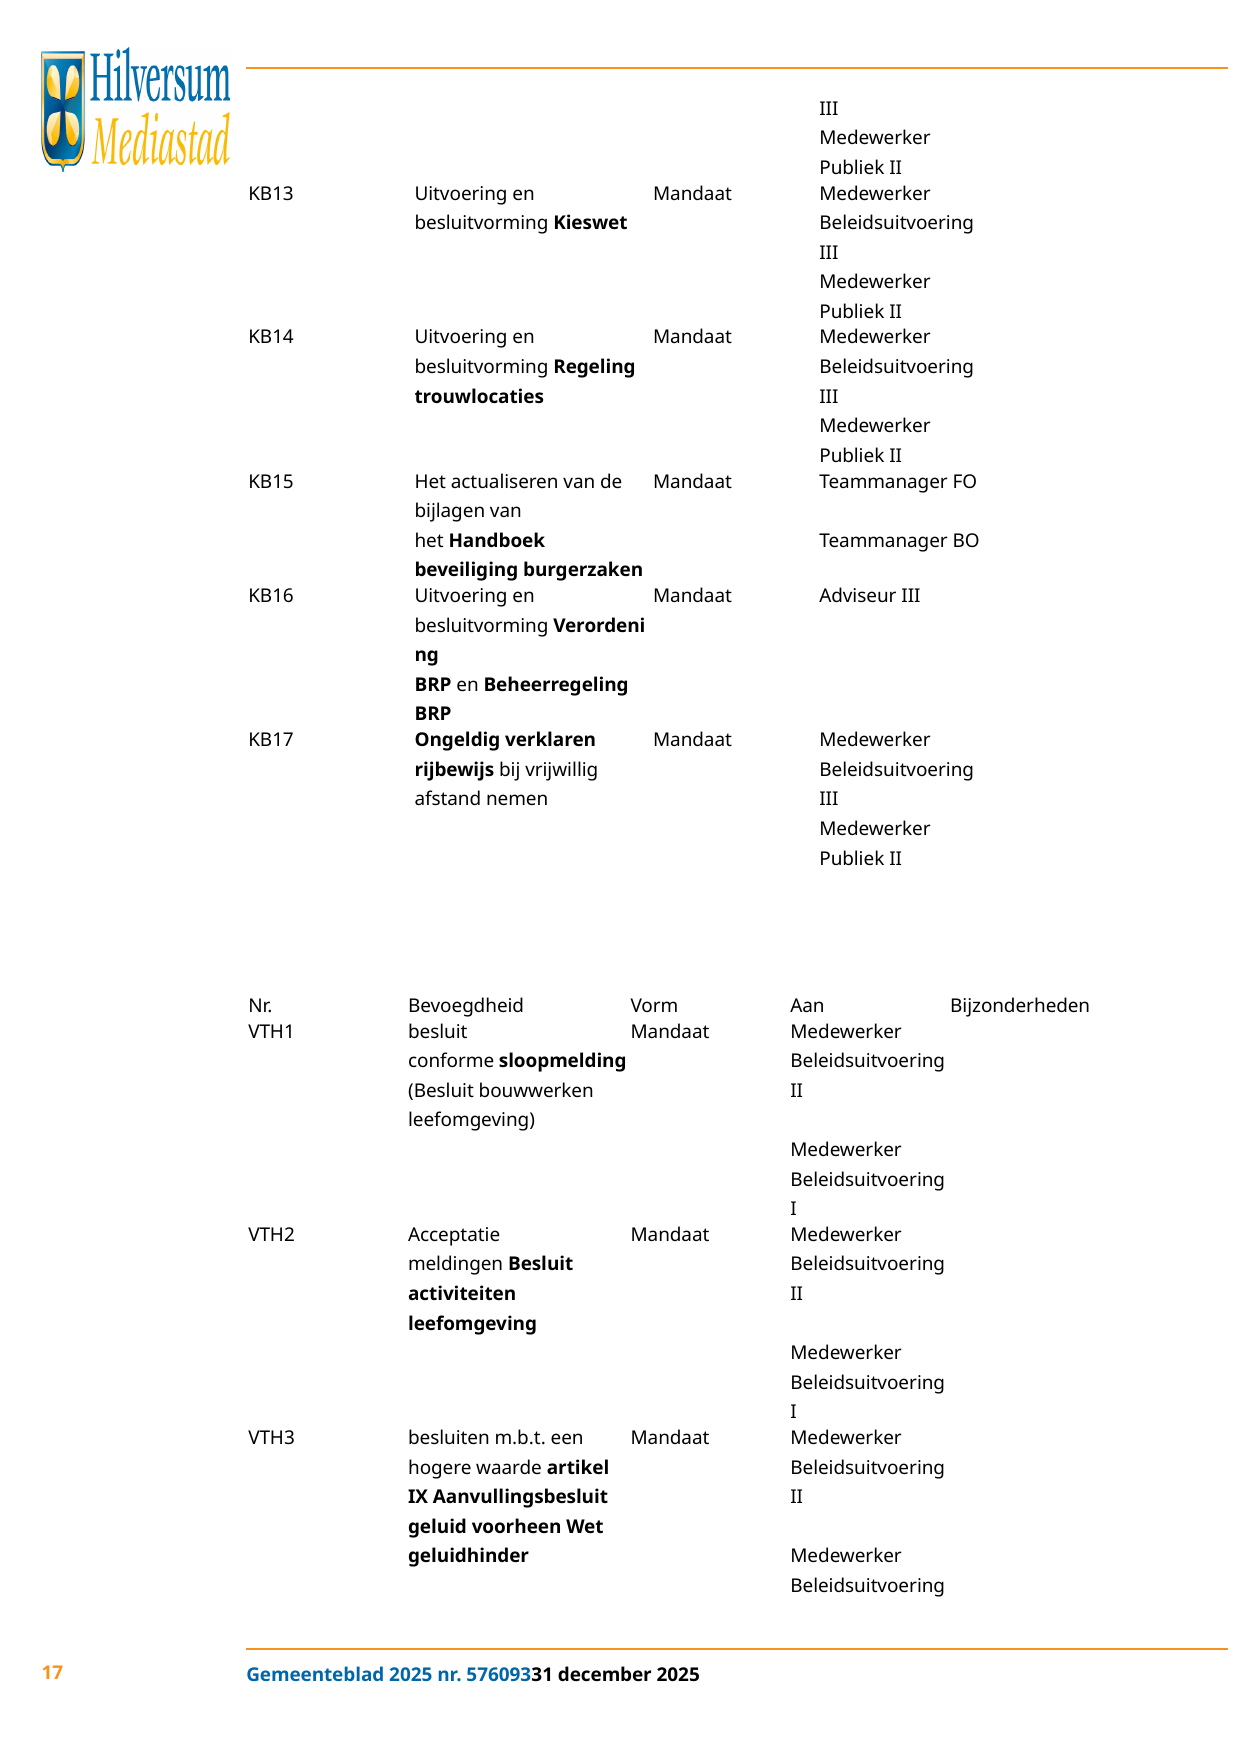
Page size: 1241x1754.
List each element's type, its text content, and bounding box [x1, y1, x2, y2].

table_cell VTH3 [248, 1424, 408, 1598]
table_header Vorm [630, 992, 790, 1018]
table_cell KB14 [248, 324, 414, 468]
table_cell Het actualiseren van de bijlagen van het Handboek beveiliging burgerzaken [414, 468, 653, 582]
table_header Nr. [248, 992, 408, 1018]
table_cell Acceptatie meldingen Besluit activiteiten leefomgeving [408, 1221, 630, 1424]
table_cell [985, 180, 1152, 324]
table_cell [950, 1424, 1152, 1598]
table_cell [985, 582, 1152, 726]
table_cell Uitvoering en besluitvorming Kieswet [414, 180, 653, 324]
table_cell KB17 [248, 726, 414, 870]
table_cell Adviseur III [819, 582, 985, 726]
table_cell Mandaat [653, 726, 819, 870]
table_header Bijzonderheden [950, 992, 1152, 1018]
table_cell Mandaat [630, 1221, 790, 1424]
table_header Bevoegdheid [408, 992, 630, 1018]
table_cell Medewerker Beleidsuitvoering III Medewerker Publiek II [819, 726, 985, 870]
table_cell Medewerker Beleidsuitvoering III Medewerker Publiek II [819, 180, 985, 324]
table_cell Medewerker Beleidsuitvoering II Medewerker Beleidsuitvoering [790, 1424, 950, 1598]
table_cell [985, 95, 1152, 180]
table_cell KB15 [248, 468, 414, 582]
table_cell [985, 324, 1152, 468]
table_cell VTH2 [248, 1221, 408, 1424]
table_cell Mandaat [653, 324, 819, 468]
table_cell [985, 726, 1152, 870]
table_cell Mandaat [653, 582, 819, 726]
table_cell besluiten m.b.t. een hogere waarde artikel IX Aanvullingsbesluit geluid voorheen Wet geluidhinder [408, 1424, 630, 1598]
table_cell [248, 95, 414, 180]
table_cell [653, 95, 819, 180]
table_cell VTH1 [248, 1018, 408, 1221]
table_cell Medewerker Beleidsuitvoering III Medewerker Publiek II [819, 324, 985, 468]
table_cell Medewerker Beleidsuitvoering II Medewerker Beleidsuitvoering I [790, 1018, 950, 1221]
table_header Aan [790, 992, 950, 1018]
table_cell [950, 1221, 1152, 1424]
table_cell Mandaat [653, 468, 819, 582]
table_cell Ongeldig verklaren rijbewijs bij vrijwillig afstand nemen [414, 726, 653, 870]
table_cell [985, 468, 1152, 582]
table_cell [414, 95, 653, 180]
picture [41, 47, 231, 172]
table_cell Mandaat [630, 1424, 790, 1598]
table_cell Uitvoering en besluitvorming Regeling trouwlocaties [414, 324, 653, 468]
table_cell [950, 1018, 1152, 1221]
table_cell Mandaat [630, 1018, 790, 1221]
table_cell Uitvoering en besluitvorming Verordening BRP en Beheerregeling BRP [414, 582, 653, 726]
table_cell besluit conforme sloopmelding (Besluit bouwwerken leefomgeving) [408, 1018, 630, 1221]
table_cell KB16 [248, 582, 414, 726]
table_cell Medewerker Beleidsuitvoering II Medewerker Beleidsuitvoering I [790, 1221, 950, 1424]
table_cell Teammanager FO Teammanager BO [819, 468, 985, 582]
table_cell Mandaat [653, 180, 819, 324]
table_cell III Medewerker Publiek II [819, 95, 985, 180]
table_cell KB13 [248, 180, 414, 324]
